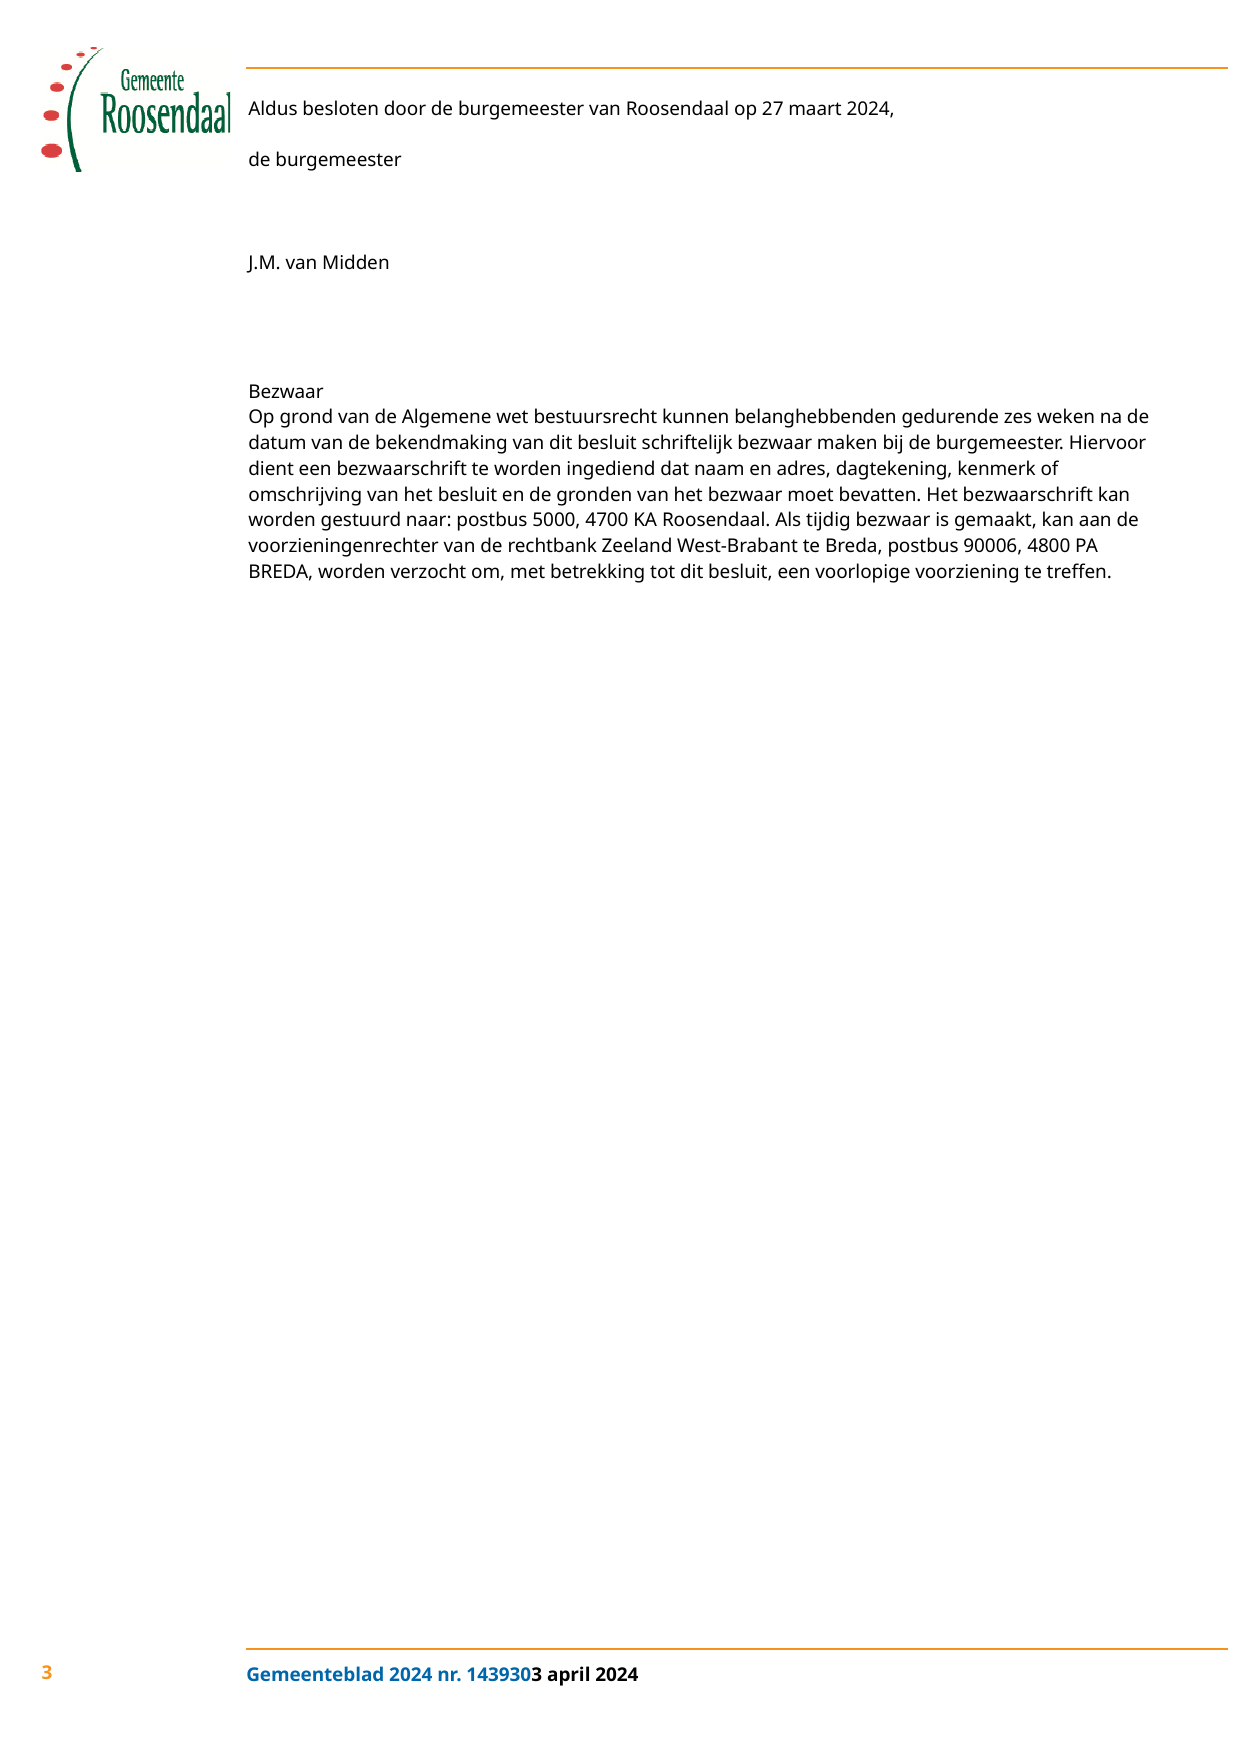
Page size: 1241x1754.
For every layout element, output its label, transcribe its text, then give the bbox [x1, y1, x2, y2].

text de burgemeester [248, 146, 1152, 172]
text Aldus besloten door de burgemeester van Roosendaal op 27 maart 2024, [248, 95, 1152, 121]
picture [41, 47, 231, 172]
text Op grond van de Algemene wet bestuursrecht kunnen belanghebbenden gedurende zes weken na de datum van de bekendmaking van dit besluit schriftelijk bezwaar maken bij de burgemeester. Hiervoor dient een bezwaarschrift te worden ingediend dat naam en adres, dagtekening, kenmerk of omschrijving van het besluit en de gronden van het bezwaar moet bevatten. Het bezwaarschrift kan worden gestuurd naar: postbus 5000, 4700 KA Roosendaal. Als tijdig bezwaar is gemaakt, kan aan de voorzieningenrechter van de rechtbank Zeeland West-Brabant te Breda, postbus 90006, 4800 PA BREDA, worden verzocht om, met betrekking tot dit besluit, een voorlopige voorziening te treffen. [248, 403, 1152, 584]
text Bezwaar [248, 378, 1152, 403]
text J.M. van Midden [248, 249, 1152, 275]
